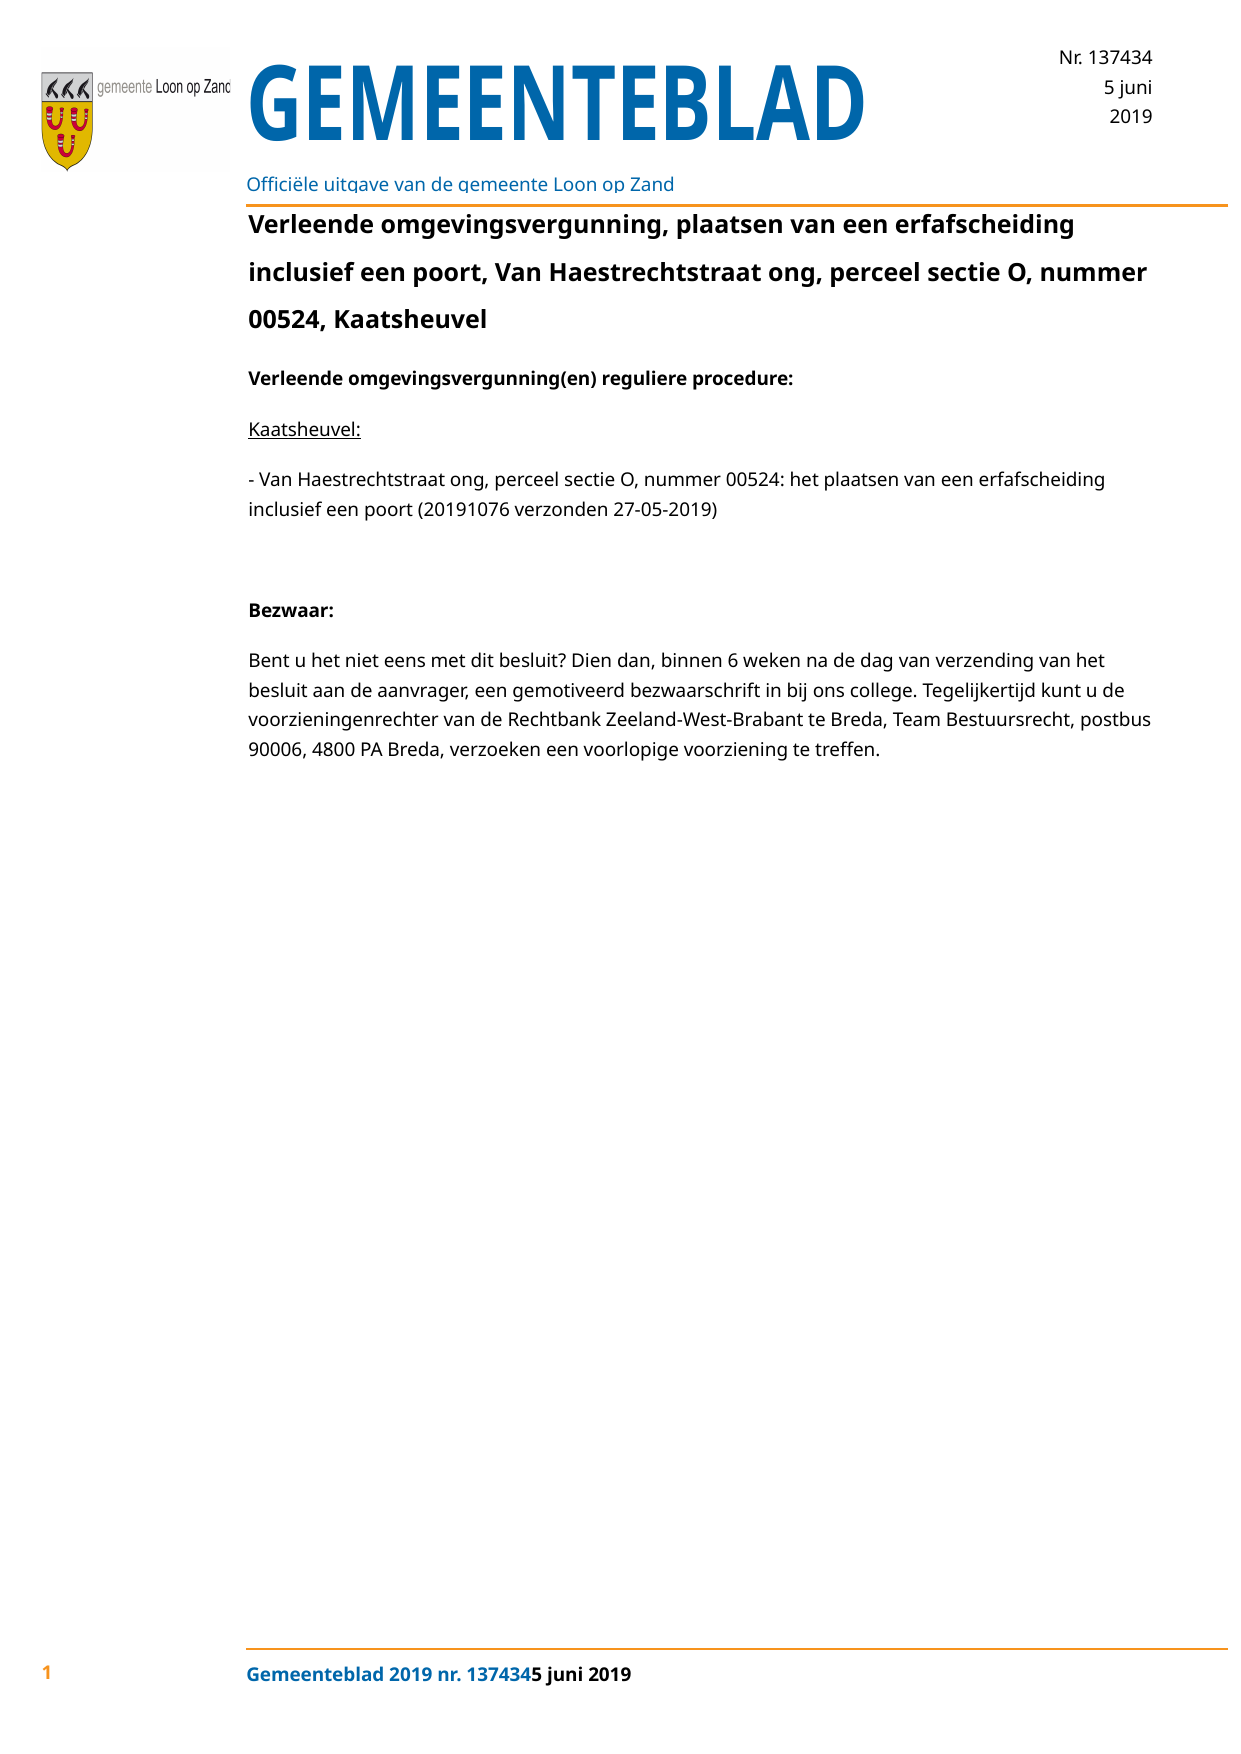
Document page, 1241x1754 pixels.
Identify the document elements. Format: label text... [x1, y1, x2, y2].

text Verleende omgevingsvergunning(en) reguliere procedure: [248, 366, 1152, 391]
text Bezwaar: [248, 597, 1152, 622]
text Verleende omgevingsvergunning, plaatsen van een erfafscheiding inclusief een poort, Van Haestrechtstraat ong, perceel sectie O, nummer 00524, Kaatsheuvel [248, 207, 1152, 336]
picture [41, 47, 231, 172]
text Kaatsheuvel: [248, 416, 1152, 442]
text - Van Haestrechtstraat ong, perceel sectie O, nummer 00524: het plaatsen van een erfafscheiding inclusief een poort (20191076 verzonden 27-05-2019) [248, 466, 1152, 522]
text Bent u het niet eens met dit besluit? Dien dan, binnen 6 weken na de dag van verzending van het besluit aan de aanvrager, een gemotiveerd bezwaarschrift in bij ons college. Tegelijkertijd kunt u de voorzieningenrechter van de Rechtbank Zeeland-West-Brabant te Breda, Team Bestuursrecht, postbus 90006, 4800 PA Breda, verzoeken een voorlopige voorziening te treffen. [248, 647, 1152, 762]
